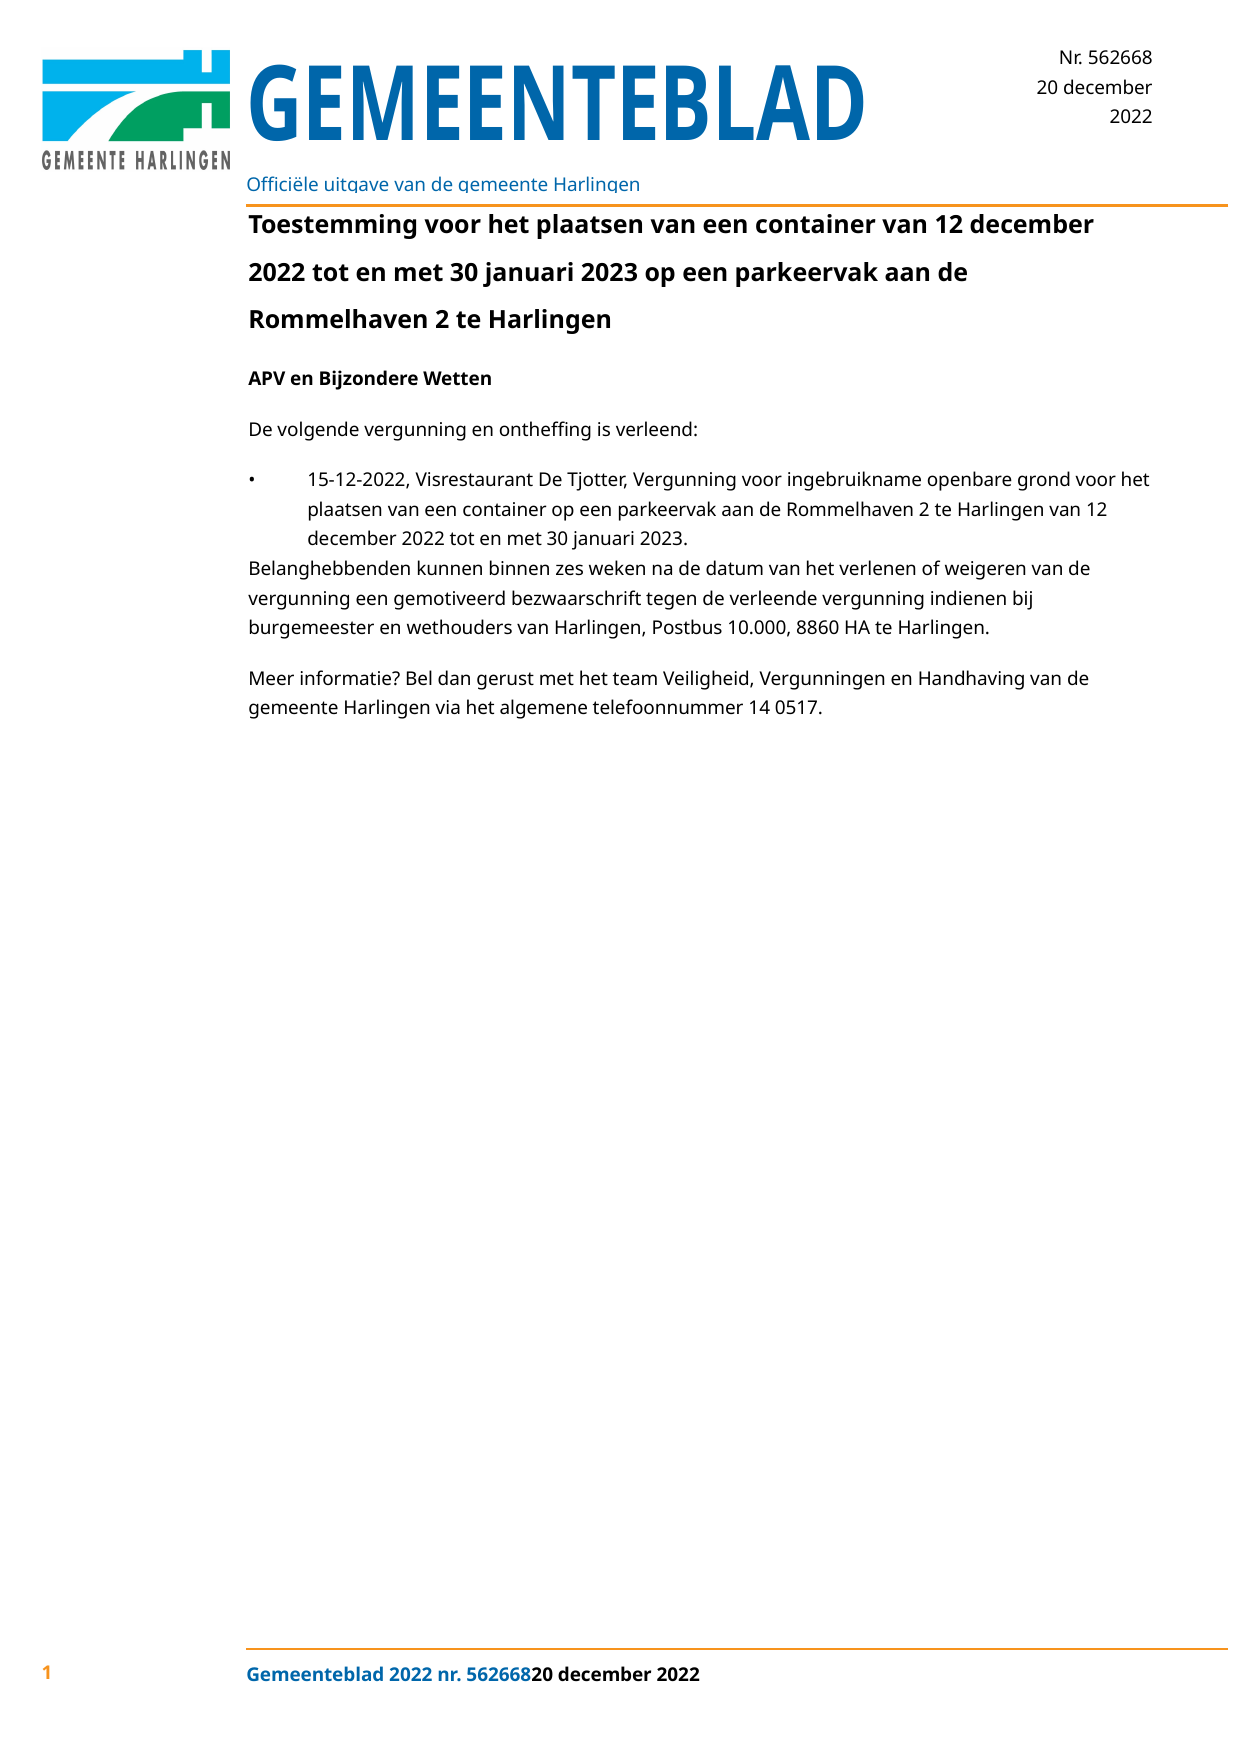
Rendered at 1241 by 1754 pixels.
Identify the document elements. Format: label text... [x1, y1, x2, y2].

text Meer informatie? Bel dan gerust met het team Veiligheid, Vergunningen en Handhaving van de gemeente Harlingen via het algemene telefoonnummer 14 0517. [248, 665, 1152, 720]
text De volgende vergunning en ontheffing is verleend: [248, 416, 1152, 442]
text Belanghebbenden kunnen binnen zes weken na de datum van het verlenen of weigeren van de vergunning een gemotiveerd bezwaarschrift tegen de verleende vergunning indienen bij burgemeester en wethouders van Harlingen, Postbus 10.000, 8860 HA te Harlingen. [248, 555, 1152, 640]
list 15-12-2022, Visrestaurant De Tjotter, Vergunning voor ingebruikname openbare grond voor het plaatsen van een container op een parkeervak aan de Rommelhaven 2 te Harlingen van 12 december 2022 tot en met 30 januari 2023. [248, 466, 1152, 551]
text Toestemming voor het plaatsen van een container van 12 december 2022 tot en met 30 januari 2023 op een parkeervak aan de Rommelhaven 2 te Harlingen [248, 207, 1152, 336]
text APV en Bijzondere Wetten [248, 366, 1152, 391]
picture [41, 47, 231, 172]
